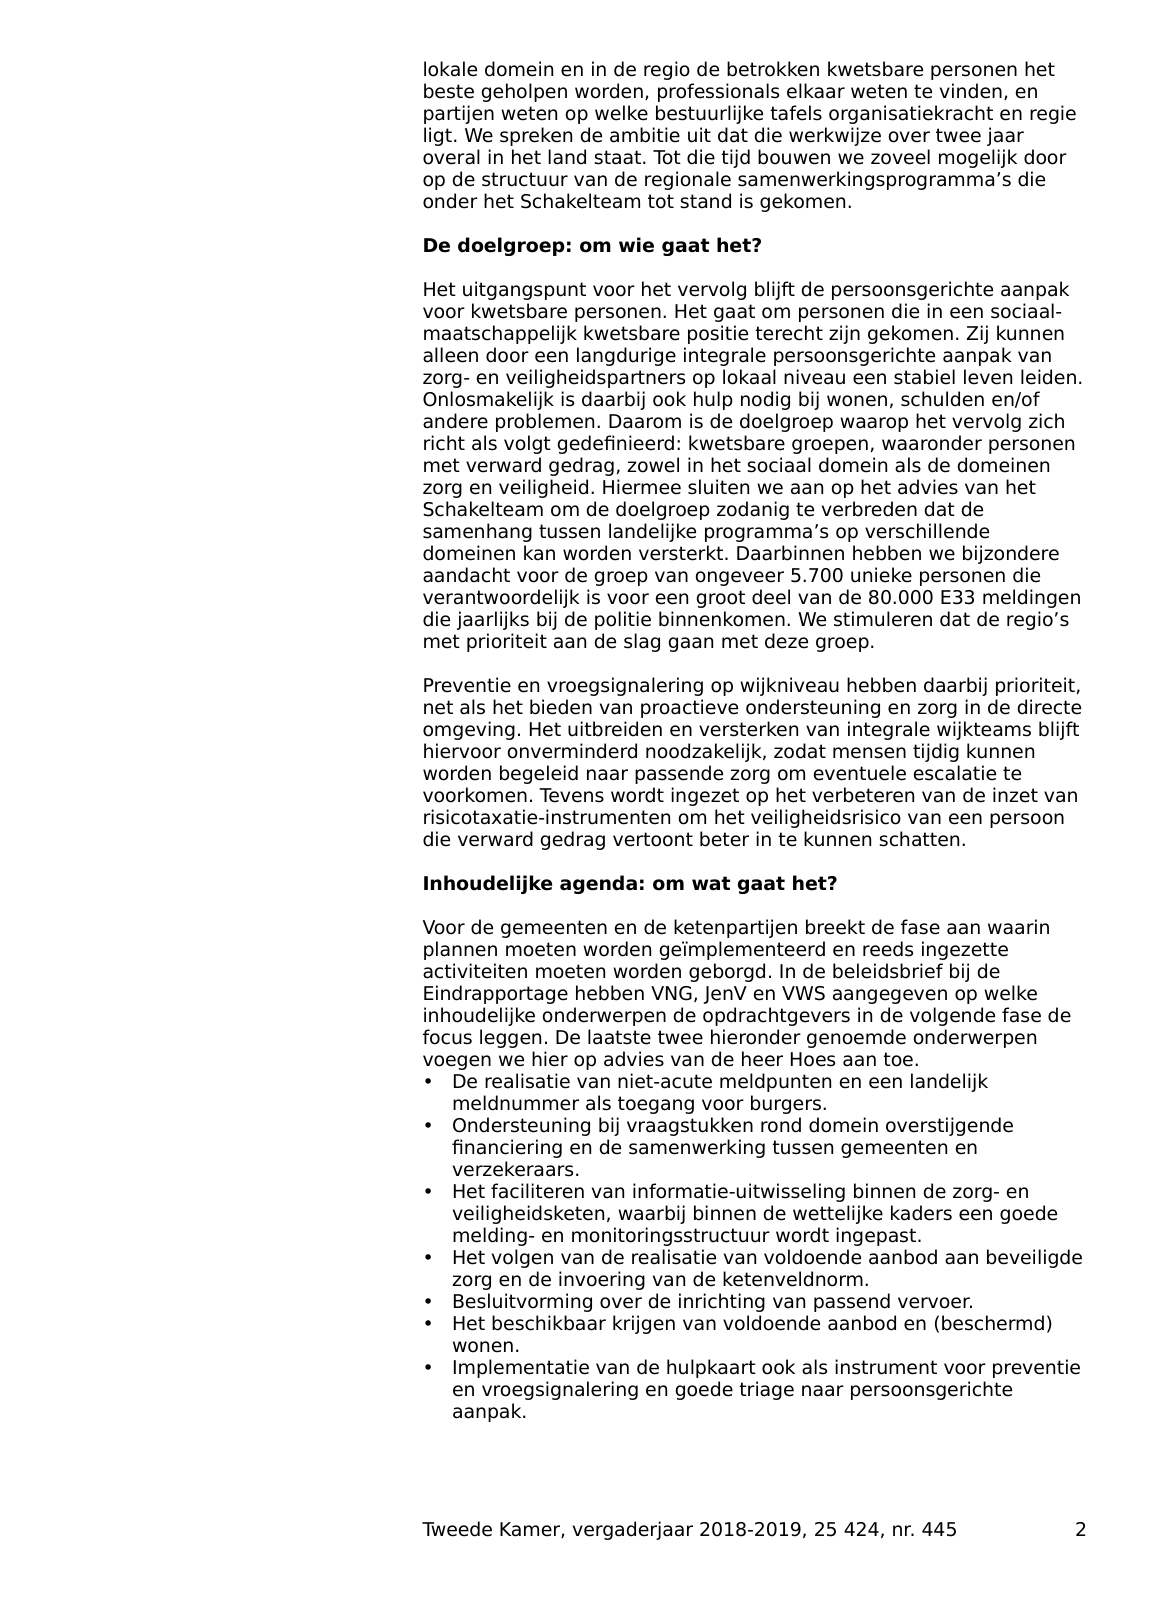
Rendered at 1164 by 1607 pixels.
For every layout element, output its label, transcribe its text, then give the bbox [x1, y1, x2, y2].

text Preventie en vroegsignalering op wijkniveau hebben daarbij prioriteit, net als het bieden van proactieve ondersteuning en zorg in de directe omgeving. Het uitbreiden en versterken van integrale wijkteams blijft hiervoor onverminderd noodzakelijk, zodat mensen tijdig kunnen worden begeleid naar passende zorg om eventuele escalatie te voorkomen. Tevens wordt ingezet op het verbeteren van de inzet van risicotaxatie-instrumenten om het veiligheidsrisico van een persoon die verward gedrag vertoont beter in te kunnen schatten. [422, 675, 1087, 851]
subtitle De doelgroep: om wie gaat het? [422, 235, 1087, 257]
text • Besluitvorming over de inrichting van passend vervoer. [422, 1291, 1087, 1313]
text • Implementatie van de hulpkaart ook als instrument voor preventie en vroegsignalering en goede triage naar persoonsgerichte aanpak. [422, 1357, 1087, 1423]
text • Ondersteuning bij vraagstukken rond domein overstijgende financiering en de samenwerking tussen gemeenten en verzekeraars. [422, 1115, 1087, 1181]
text • Het volgen van de realisatie van voldoende aanbod aan beveiligde zorg en de invoering van de ketenveldnorm. [422, 1247, 1087, 1291]
subtitle Inhoudelijke agenda: om wat gaat het? [422, 873, 1087, 895]
text • De realisatie van niet-acute meldpunten en een landelijk meldnummer als toegang voor burgers. [422, 1071, 1087, 1115]
text lokale domein en in de regio de betrokken kwetsbare personen het beste geholpen worden, professionals elkaar weten te vinden, en partijen weten op welke bestuurlijke tafels organisatiekracht en regie ligt. We spreken de ambitie uit dat die werkwijze over twee jaar overal in het land staat. Tot die tijd bouwen we zoveel mogelijk door op de structuur van de regionale samenwerkingsprogramma’s die onder het Schakelteam tot stand is gekomen. [422, 59, 1087, 213]
text Het uitgangspunt voor het vervolg blijft de persoonsgerichte aanpak voor kwetsbare personen. Het gaat om personen die in een sociaal-maatschappelijk kwetsbare positie terecht zijn gekomen. Zij kunnen alleen door een langdurige integrale persoonsgerichte aanpak van zorg- en veiligheidspartners op lokaal niveau een stabiel leven leiden. Onlosmakelijk is daarbij ook hulp nodig bij wonen, schulden en/of andere problemen. Daarom is de doelgroep waarop het vervolg zich richt als volgt gedefinieerd: kwetsbare groepen, waaronder personen met verward gedrag, zowel in het sociaal domein als de domeinen zorg en veiligheid. Hiermee sluiten we aan op het advies van het Schakelteam om de doelgroep zodanig te verbreden dat de samenhang tussen landelijke programma’s op verschillende domeinen kan worden versterkt. Daarbinnen hebben we bijzondere aandacht voor de groep van ongeveer 5.700 unieke personen die verantwoordelijk is voor een groot deel van de 80.000 E33 meldingen die jaarlijks bij de politie binnenkomen. We stimuleren dat de regio’s met prioriteit aan de slag gaan met deze groep. [422, 279, 1087, 653]
text • Het beschikbaar krijgen van voldoende aanbod en (beschermd) wonen. [422, 1313, 1087, 1357]
text Voor de gemeenten en de ketenpartijen breekt de fase aan waarin plannen moeten worden geïmplementeerd en reeds ingezette activiteiten moeten worden geborgd. In de beleidsbrief bij de Eindrapportage hebben VNG, JenV en VWS aangegeven op welke inhoudelijke onderwerpen de opdrachtgevers in de volgende fase de focus leggen. De laatste twee hieronder genoemde onderwerpen voegen we hier op advies van de heer Hoes aan toe. [422, 917, 1087, 1071]
text • Het faciliteren van informatie-uitwisseling binnen de zorg- en veiligheidsketen, waarbij binnen de wettelijke kaders een goede melding- en monitoringsstructuur wordt ingepast. [422, 1181, 1087, 1247]
